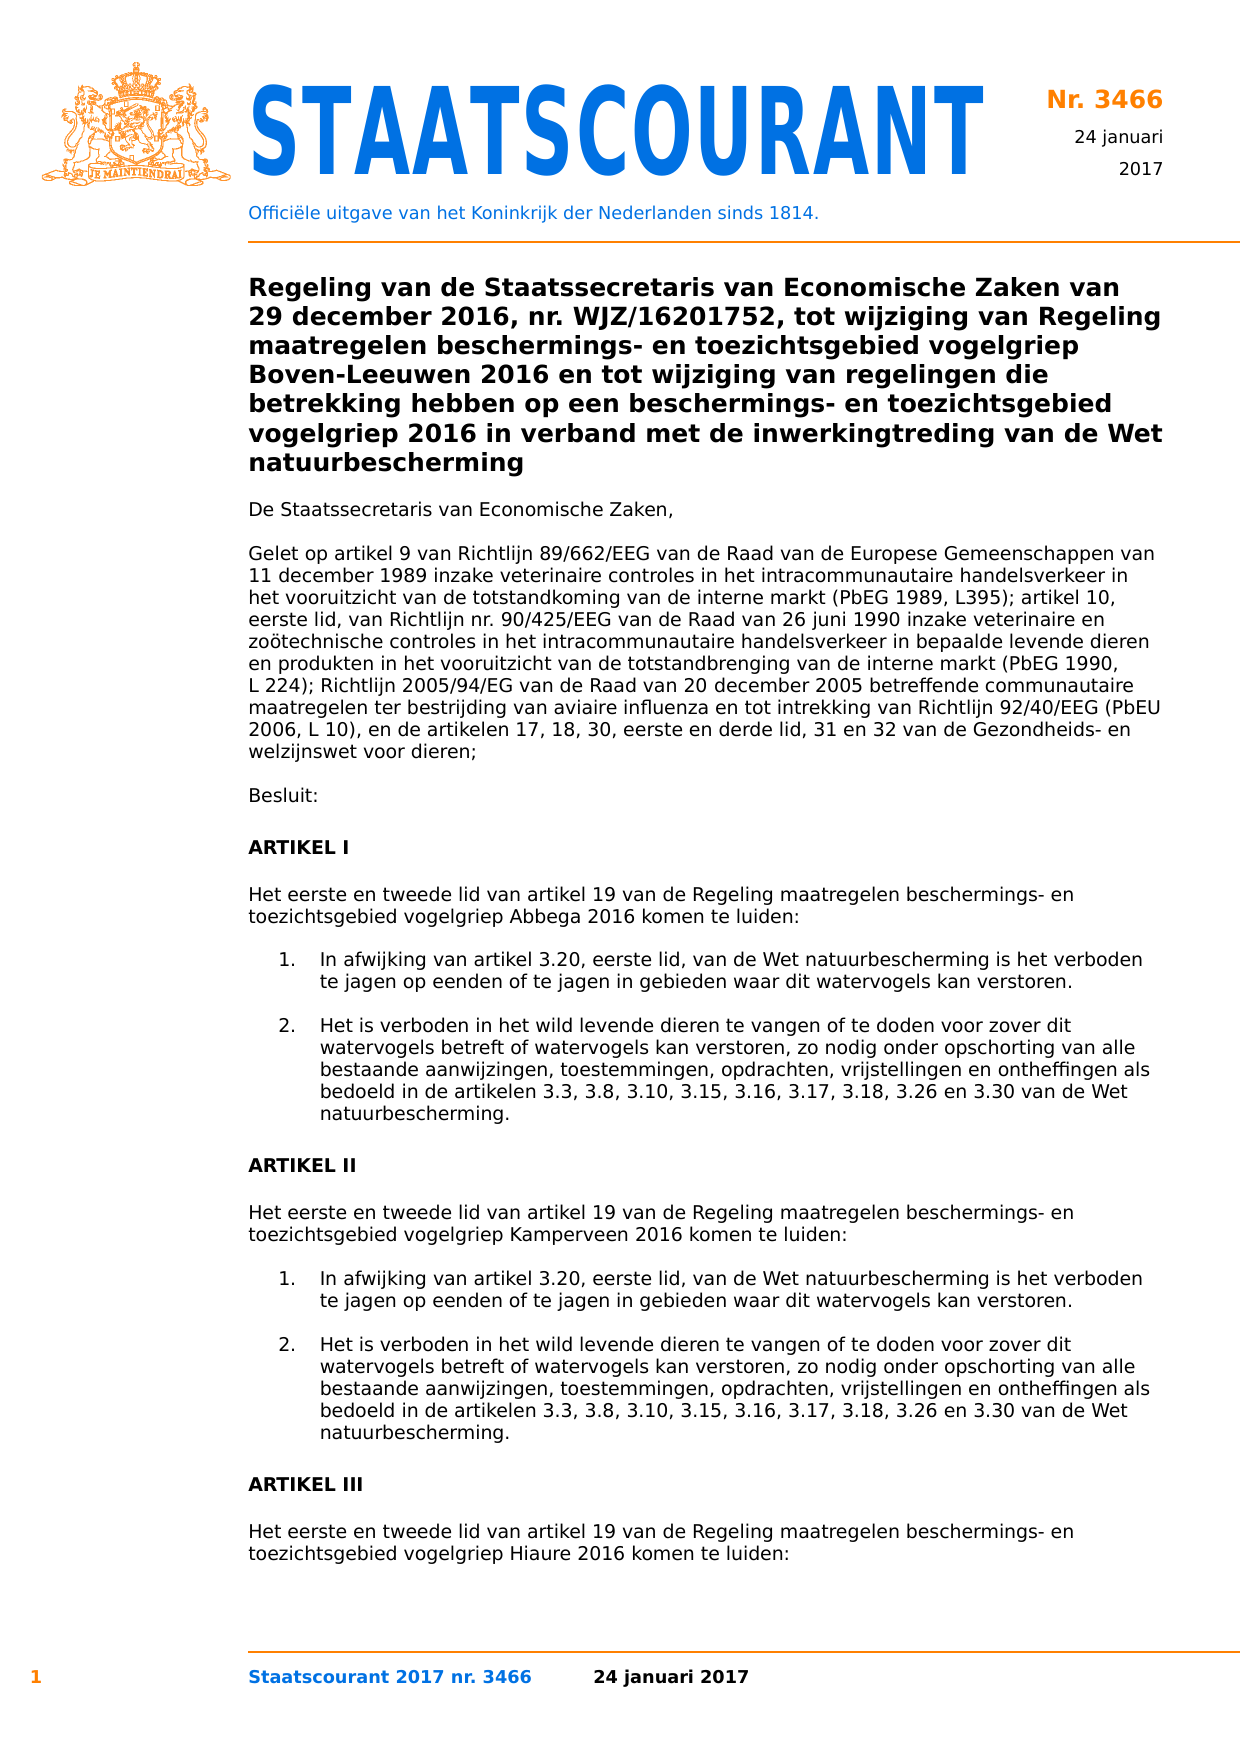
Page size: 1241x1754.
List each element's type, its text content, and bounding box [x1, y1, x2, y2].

text De Staatssecretaris van Economische Zaken, [248, 499, 1163, 521]
subtitle ARTIKEL II [248, 1155, 1163, 1177]
text 1. In afwijking van artikel 3.20, eerste lid, van de Wet natuurbescherming is het verboden te jagen op eenden of te jagen in gebieden waar dit watervogels kan verstoren. [278, 949, 1163, 993]
picture [41, 62, 231, 186]
text 2. Het is verboden in het wild levende dieren te vangen of te doden voor zover dit watervogels betreft of watervogels kan verstoren, zo nodig onder opschorting van alle bestaande aanwijzingen, toestemmingen, opdrachten, vrijstellingen en ontheffingen als bedoeld in de artikelen 3.3, 3.8, 3.10, 3.15, 3.16, 3.17, 3.18, 3.26 en 3.30 van de Wet natuurbescherming. [278, 1334, 1163, 1444]
subtitle Regeling van de Staatssecretaris van Economische Zaken van 29 december 2016, nr. WJZ/16201752, tot wijziging van Regeling maatregelen beschermings- en toezichtsgebied vogelgriep Boven-Leeuwen 2016 en tot wijziging van regelingen die betrekking hebben op een beschermings- en toezichtsgebied vogelgriep 2016 in verband met de inwerkingtreding van de Wet natuurbescherming [248, 273, 1163, 477]
subtitle ARTIKEL I [248, 837, 1163, 858]
table_header [25, 62, 248, 241]
text 2. Het is verboden in het wild levende dieren te vangen of te doden voor zover dit watervogels betreft of watervogels kan verstoren, zo nodig onder opschorting van alle bestaande aanwijzingen, toestemmingen, opdrachten, vrijstellingen en ontheffingen als bedoeld in de artikelen 3.3, 3.8, 3.10, 3.15, 3.16, 3.17, 3.18, 3.26 en 3.30 van de Wet natuurbescherming. [278, 1015, 1163, 1125]
table_cell 2017 [998, 153, 1240, 203]
text Het eerste en tweede lid van artikel 19 van de Regeling maatregelen beschermings- en toezichtsgebied vogelgriep Kamperveen 2016 komen te luiden: [248, 1202, 1163, 1246]
text Het eerste en tweede lid van artikel 19 van de Regeling maatregelen beschermings- en toezichtsgebied vogelgriep Abbega 2016 komen te luiden: [248, 883, 1163, 927]
text Gelet op artikel 9 van Richtlijn 89/662/EEG van de Raad van de Europese Gemeenschappen van 11 december 1989 inzake veterinaire controles in het intracommunautaire handelsverkeer in het vooruitzicht van de totstandkoming van de interne markt (PbEG 1989, L395); artikel 10, eerste lid, van Richtlijn nr. 90/425/EEG van de Raad van 26 juni 1990 inzake veterinaire en zoötechnische controles in het intracommunautaire handelsverkeer in bepaalde levende dieren en produkten in het vooruitzicht van de totstandbrenging van de interne markt (PbEG 1990, L 224); Richtlijn 2005/94/EG van de Raad van 20 december 2005 betreffende communautaire maatregelen ter bestrijding van aviaire influenza en tot intrekking van Richtlijn 92/40/EEG (PbEU 2006, L 10), en de artikelen 17, 18, 30, eerste en derde lid, 31 en 32 van de Gezondheids- en welzijnswet voor dieren; [248, 543, 1163, 763]
table_cell 24 januari [998, 121, 1240, 153]
subtitle ARTIKEL III [248, 1474, 1163, 1496]
text Het eerste en tweede lid van artikel 19 van de Regeling maatregelen beschermings- en toezichtsgebied vogelgriep Hiaure 2016 komen te luiden: [248, 1521, 1163, 1564]
text 1. In afwijking van artikel 3.20, eerste lid, van de Wet natuurbescherming is het verboden te jagen op eenden of te jagen in gebieden waar dit watervogels kan verstoren. [278, 1268, 1163, 1312]
text Besluit: [248, 784, 1163, 807]
table_cell Officiële uitgave van het Koninkrijk der Nederlanden sinds 1814. [248, 203, 1240, 241]
table_header Nr. 3466 [998, 62, 1240, 121]
table_header STAATSCOURANT [248, 62, 998, 203]
